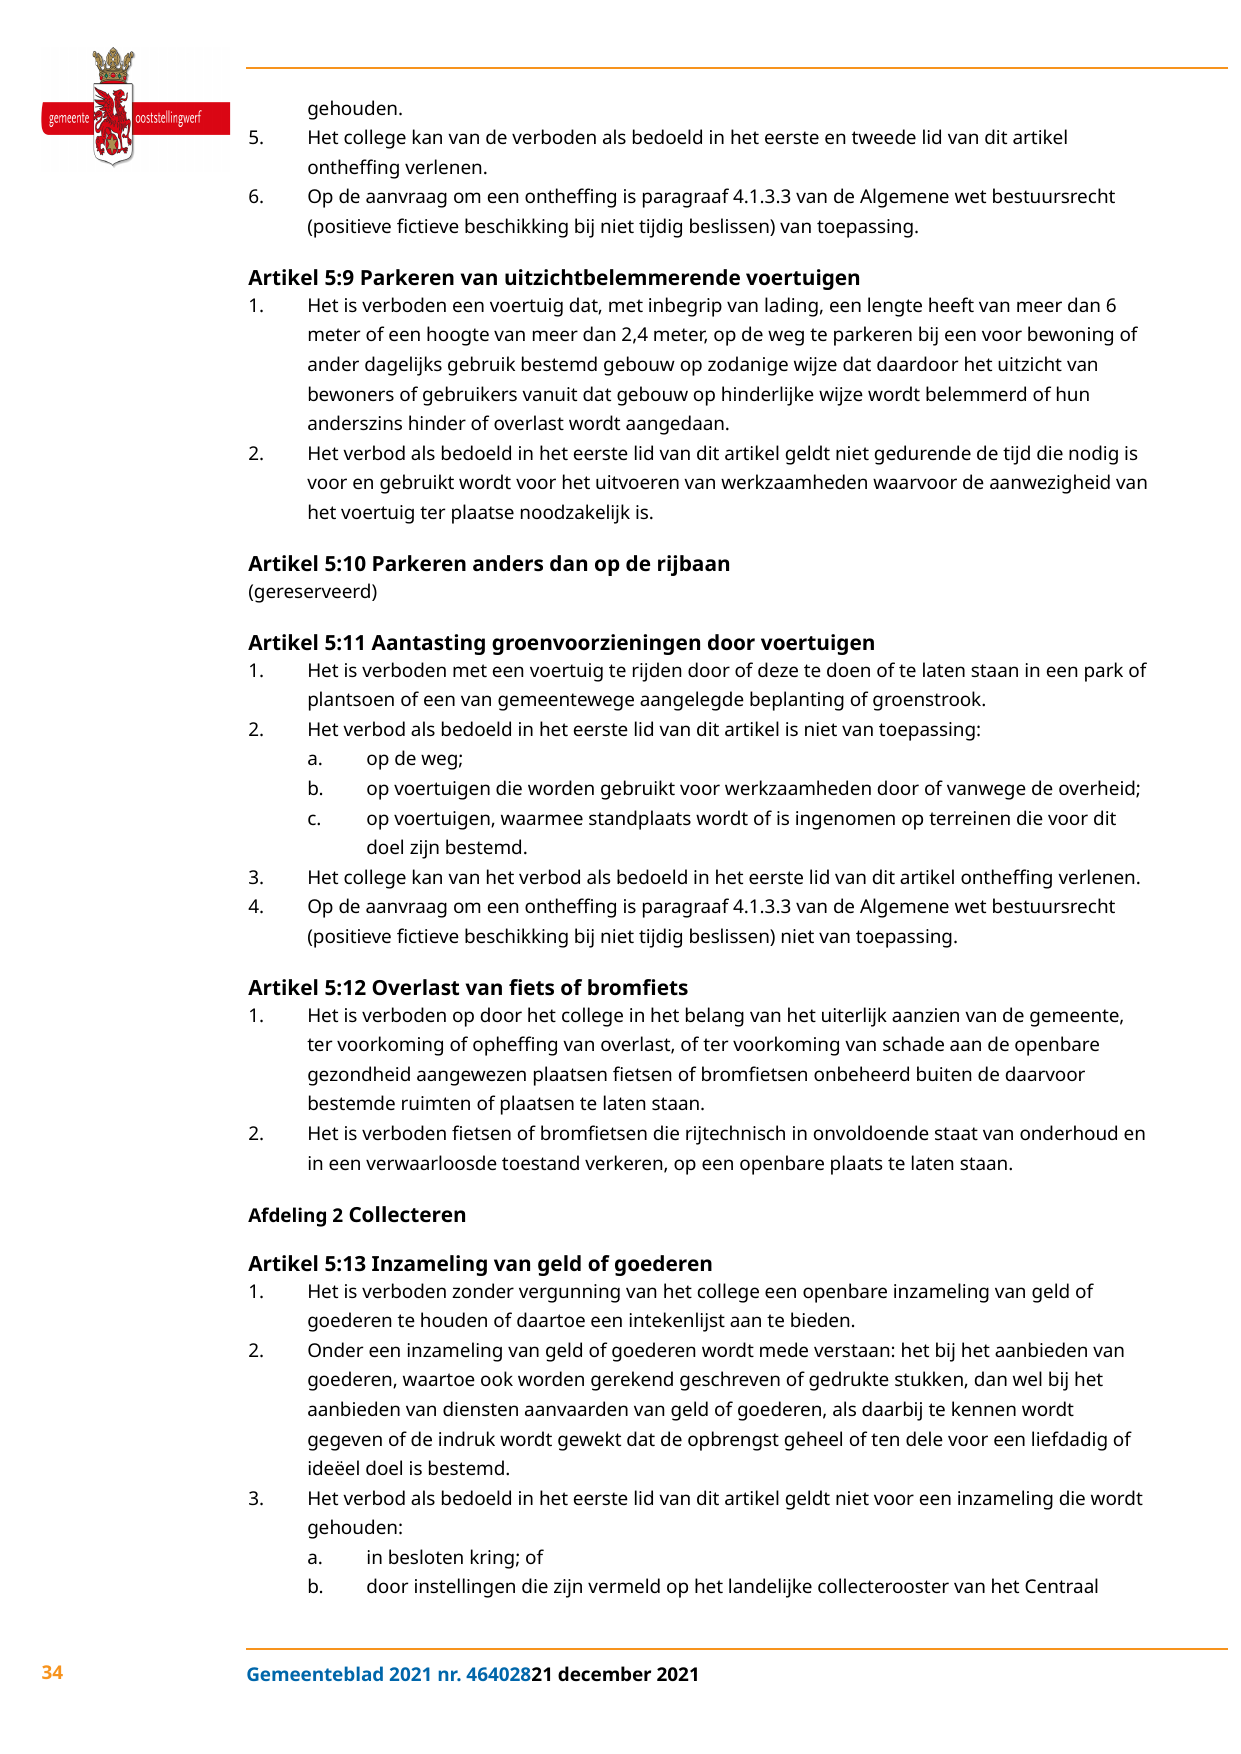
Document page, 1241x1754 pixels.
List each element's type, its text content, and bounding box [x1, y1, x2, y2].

list Het verbod als bedoeld in het eerste lid van dit artikel geldt niet voor een inzameling die wordt gehouden: [248, 1485, 1152, 1540]
text Afdeling 2 Collecteren [248, 1200, 1152, 1228]
list Op de aanvraag om een ontheffing is paragraaf 4.1.3.3 van de Algemene wet bestuursrecht (positieve fictieve beschikking bij niet tijdig beslissen) niet van toepassing. [248, 893, 1152, 949]
list Het is verboden zonder vergunning van het college een openbare inzameling van geld of goederen te houden of daartoe een intekenlijst aan te bieden. [248, 1278, 1152, 1333]
text Artikel 5:13 Inzameling van geld of goederen [248, 1249, 1152, 1278]
text Artikel 5:12 Overlast van fiets of bromfiets [248, 973, 1152, 1002]
list in besloten kring; of [307, 1544, 1152, 1570]
picture [41, 47, 231, 172]
list Het is verboden op door het college in het belang van het uiterlijk aanzien van de gemeente, ter voorkoming of opheffing van overlast, of ter voorkoming van schade aan de openbare gezondheid aangewezen plaatsen fietsen of bromfietsen onbeheerd buiten de daarvoor bestemde ruimten of plaatsen te laten staan. [248, 1002, 1152, 1116]
list door instellingen die zijn vermeld op het landelijke collecterooster van het Centraal [307, 1574, 1152, 1599]
text Artikel 5:10 Parkeren anders dan op de rijbaan [248, 549, 1152, 578]
list Op de aanvraag om een ontheffing is paragraaf 4.1.3.3 van de Algemene wet bestuursrecht (positieve fictieve beschikking bij niet tijdig beslissen) van toepassing. [248, 183, 1152, 239]
list Het verbod als bedoeld in het eerste lid van dit artikel is niet van toepassing: [248, 716, 1152, 742]
list Het college kan van de verboden als bedoeld in het eerste en tweede lid van dit artikel ontheffing verlenen. [248, 124, 1152, 180]
list Het is verboden een voertuig dat, met inbegrip van lading, een lengte heeft van meer dan 6 meter of een hoogte van meer dan 2,4 meter, op de weg te parkeren bij een voor bewoning of ander dagelijks gebruik bestemd gebouw op zodanige wijze dat daardoor het uitzicht van bewoners of gebruikers vanuit dat gebouw op hinderlijke wijze wordt belemmerd of hun anderszins hinder of overlast wordt aangedaan. [248, 292, 1152, 436]
list Onder een inzameling van geld of goederen wordt mede verstaan: het bij het aanbieden van goederen, waartoe ook worden gerekend geschreven of gedrukte stukken, dan wel bij het aanbieden van diensten aanvaarden van geld of goederen, als daarbij te kennen wordt gegeven of de indruk wordt gewekt dat de opbrengst geheel of ten dele voor een liefdadig of ideëel doel is bestemd. [248, 1337, 1152, 1481]
list op voertuigen, waarmee standplaats wordt of is ingenomen op terreinen die voor dit doel zijn bestemd. [307, 805, 1152, 860]
list op de weg; [307, 746, 1152, 771]
text (gereserveerd) [248, 578, 1152, 604]
text Artikel 5:11 Aantasting groenvoorzieningen door voertuigen [248, 628, 1152, 657]
list Het verbod als bedoeld in het eerste lid van dit artikel geldt niet gedurende de tijd die nodig is voor en gebruikt wordt voor het uitvoeren van werkzaamheden waarvoor de aanwezigheid van het voertuig ter plaatse noodzakelijk is. [248, 440, 1152, 525]
text Artikel 5:9 Parkeren van uitzichtbelemmerende voertuigen [248, 263, 1152, 292]
list Het is verboden met een voertuig te rijden door of deze te doen of te laten staan in een park of plantsoen of een van gemeentewege aangelegde beplanting of groenstrook. [248, 657, 1152, 712]
list gehouden. [248, 95, 1152, 121]
list Het college kan van het verbod als bedoeld in het eerste lid van dit artikel ontheffing verlenen. [248, 864, 1152, 889]
list Het is verboden fietsen of bromfietsen die rijtechnisch in onvoldoende staat van onderhoud en in een verwaarloosde toestand verkeren, op een openbare plaats te laten staan. [248, 1120, 1152, 1176]
list op voertuigen die worden gebruikt voor werkzaamheden door of vanwege de overheid; [307, 775, 1152, 801]
